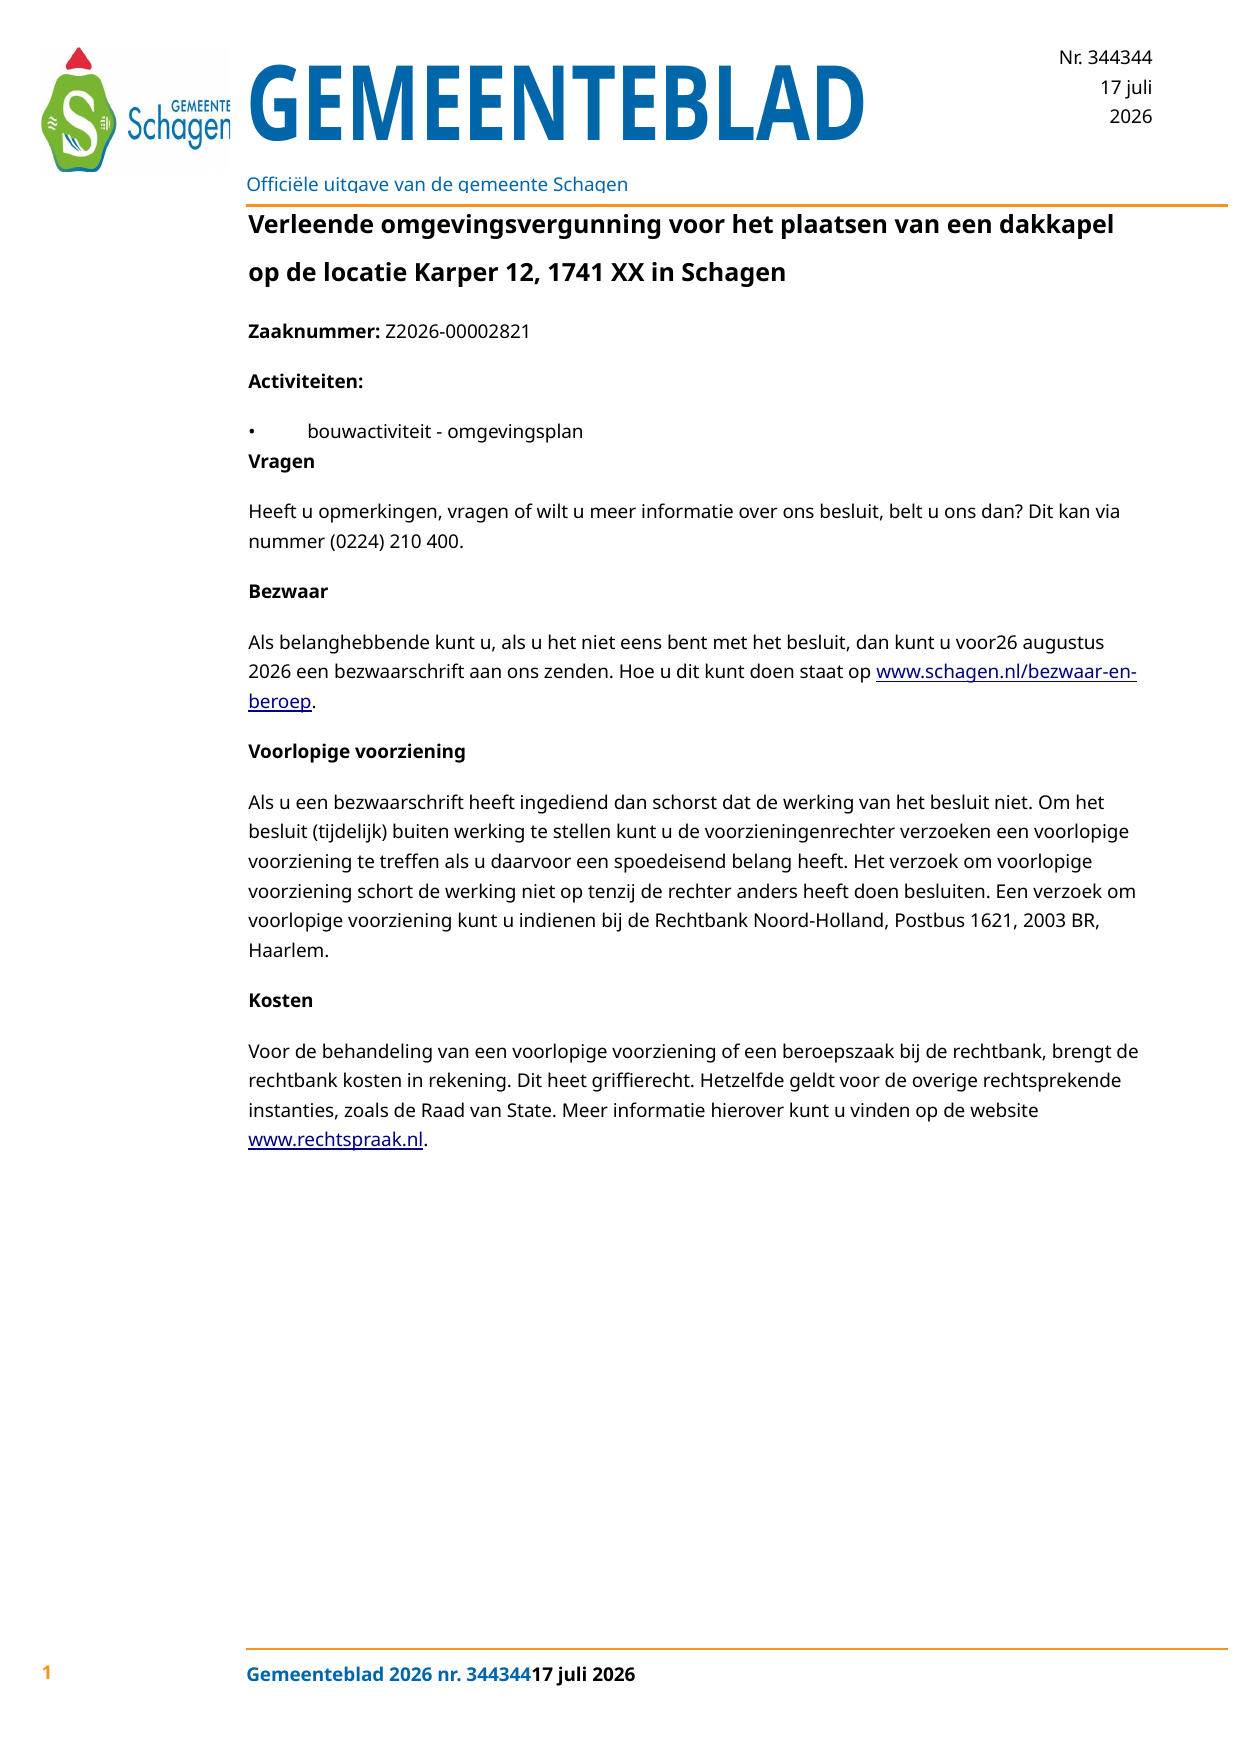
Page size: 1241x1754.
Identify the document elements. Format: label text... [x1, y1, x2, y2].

text Voorlopige voorziening [248, 739, 1152, 764]
text Vragen [248, 448, 1152, 474]
text Activiteiten: [248, 368, 1152, 394]
text Bezwaar [248, 579, 1152, 604]
text Verleende omgevingsvergunning voor het plaatsen van een dakkapel op de locatie Karper 12, 1741 XX in Schagen [248, 207, 1152, 288]
list bouwactiviteit - omgevingsplan [248, 419, 1152, 444]
text Als belanghebbende kunt u, als u het niet eens bent met het besluit, dan kunt u voor26 augustus 2026 een bezwaarschrift aan ons zenden. Hoe u dit kunt doen staat op www.schagen.nl/bezwaar-en-beroep. [248, 629, 1152, 714]
text Zaaknummer: Z2026-00002821 [248, 318, 1152, 344]
text Kosten [248, 987, 1152, 1013]
text Heeft u opmerkingen, vragen of wilt u meer informatie over ons besluit, belt u ons dan? Dit kan via nummer (0224) 210 400. [248, 499, 1152, 554]
text Als u een bezwaarschrift heeft ingediend dan schorst dat de werking van het besluit niet. Om het besluit (tijdelijk) buiten werking te stellen kunt u de voorzieningenrechter verzoeken een voorlopige voorziening te treffen als u daarvoor een spoedeisend belang heeft. Het verzoek om voorlopige voorziening schort de werking niet op tenzij de rechter anders heeft doen besluiten. Een verzoek om voorlopige voorziening kunt u indienen bij de Rechtbank Noord-Holland, Postbus 1621, 2003 BR, Haarlem. [248, 789, 1152, 963]
text Voor de behandeling van een voorlopige voorziening of een beroepszaak bij de rechtbank, brengt de rechtbank kosten in rekening. Dit heet griffierecht. Hetzelfde geldt voor de overige rechtsprekende instanties, zoals de Raad van State. Meer informatie hierover kunt u vinden op de website www.rechtspraak.nl. [248, 1038, 1152, 1152]
picture [41, 47, 231, 172]
